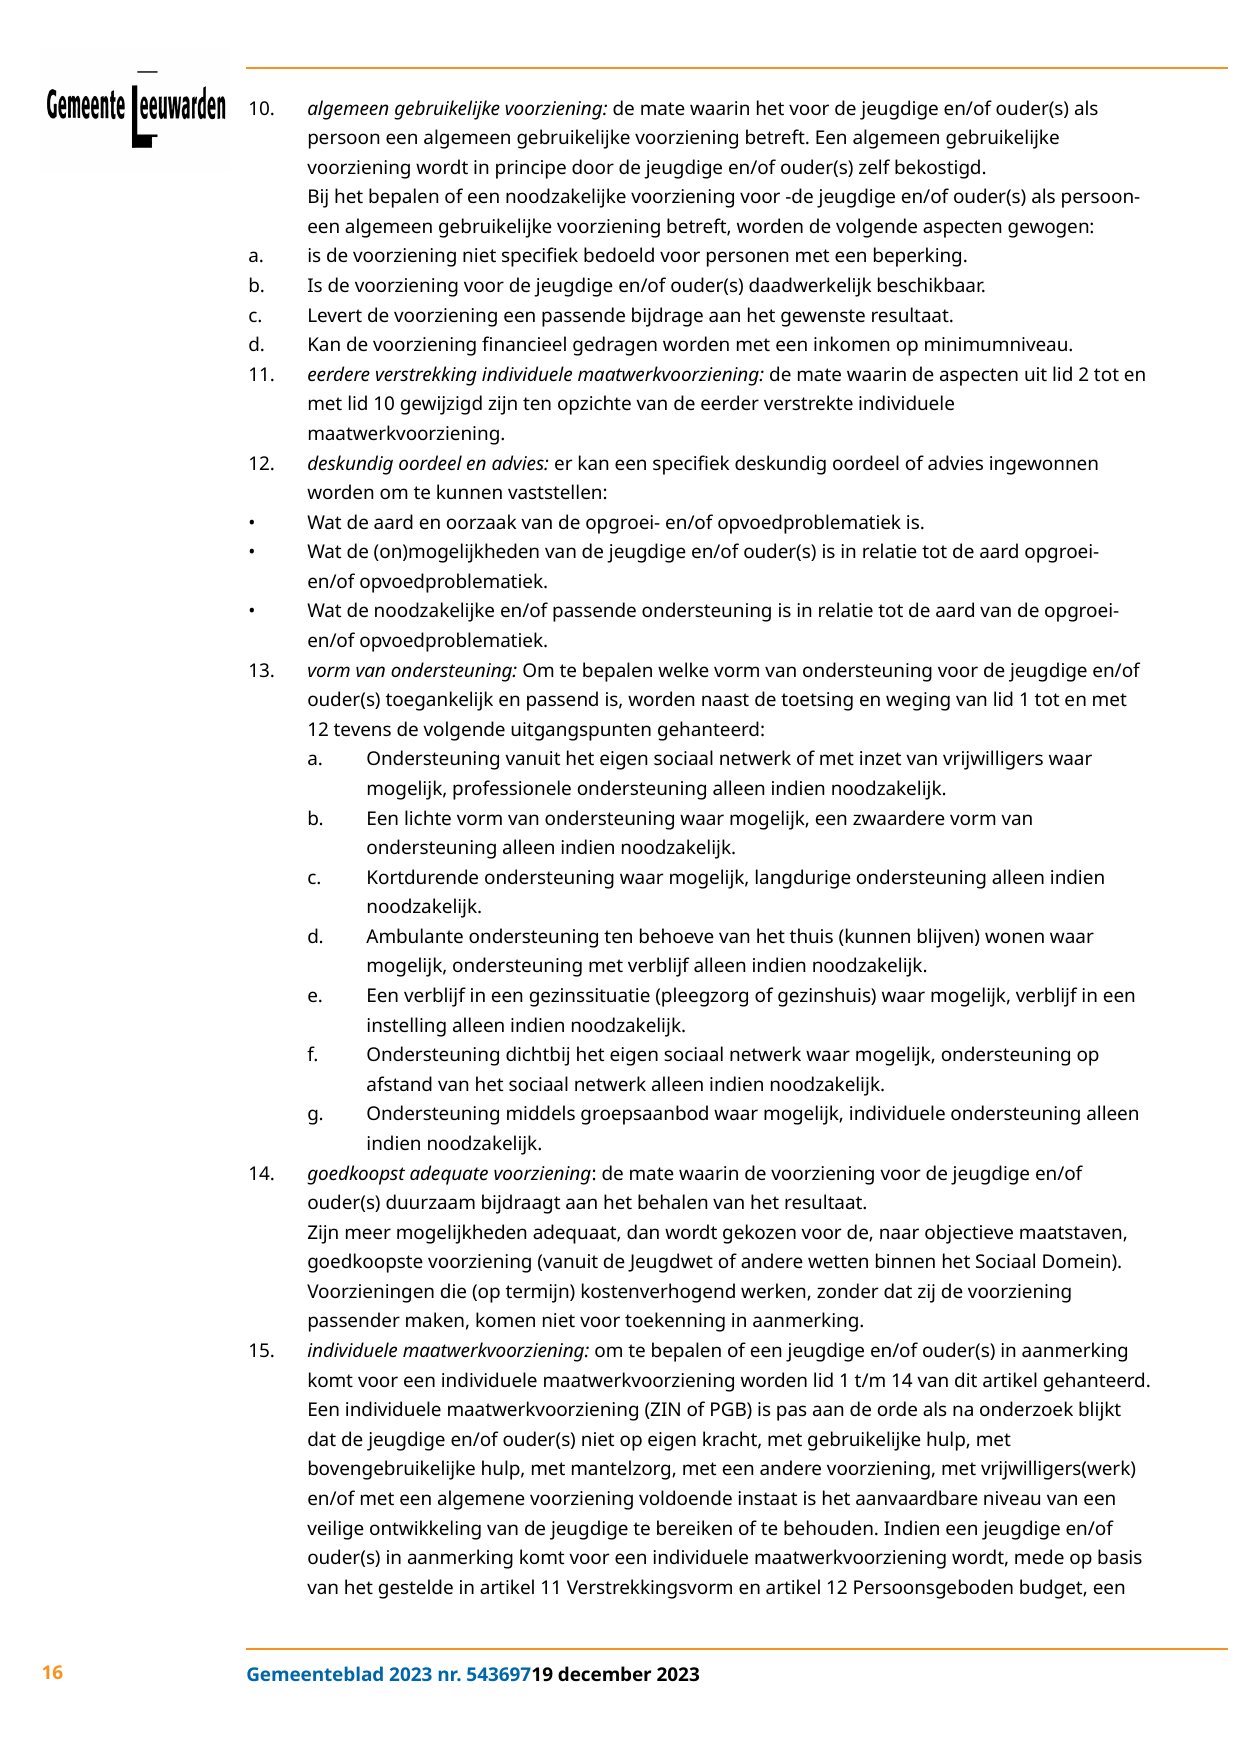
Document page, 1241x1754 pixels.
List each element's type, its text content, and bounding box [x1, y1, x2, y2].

list Is de voorziening voor de jeugdige en/of ouder(s) daadwerkelijk beschikbaar. [248, 272, 1152, 298]
list Een lichte vorm van ondersteuning waar mogelijk, een zwaardere vorm van ondersteuning alleen indien noodzakelijk. [307, 805, 1152, 860]
picture [41, 47, 231, 172]
list Kan de voorziening financieel gedragen worden met een inkomen op minimumniveau. [248, 331, 1152, 357]
list Kortdurende ondersteuning waar mogelijk, langdurige ondersteuning alleen indien noodzakelijk. [307, 864, 1152, 919]
list Een verblijf in een gezinssituatie (pleegzorg of gezinshuis) waar mogelijk, verblijf in een instelling alleen indien noodzakelijk. [307, 982, 1152, 1038]
list Wat de aard en oorzaak van de opgroei- en/of opvoedproblematiek is. [248, 509, 1152, 535]
list is de voorziening niet specifiek bedoeld voor personen met een beperking. [248, 243, 1152, 268]
list deskundig oordeel en advies: er kan een specifiek deskundig oordeel of advies ingewonnen worden om te kunnen vaststellen: [248, 450, 1152, 505]
list Een individuele maatwerkvoorziening (ZIN of PGB) is pas aan de orde als na onderzoek blijkt dat de jeugdige en/of ouder(s) niet op eigen kracht, met gebruikelijke hulp, met bovengebruikelijke hulp, met mantelzorg, met een andere voorziening, met vrijwilligers(werk) en/of met een algemene voorziening voldoende instaat is het aanvaardbare niveau van een veilige ontwikkeling van de jeugdige te bereiken of te behouden. Indien een jeugdige en/of ouder(s) in aanmerking komt voor een individuele maatwerkvoorziening wordt, mede op basis van het gestelde in artikel 11 Verstrekkingsvorm en artikel 12 Persoonsgeboden budget, een [248, 1396, 1152, 1600]
list Ondersteuning vanuit het eigen sociaal netwerk of met inzet van vrijwilligers waar mogelijk, professionele ondersteuning alleen indien noodzakelijk. [307, 746, 1152, 801]
list eerdere verstrekking individuele maatwerkvoorziening: de mate waarin de aspecten uit lid 2 tot en met lid 10 gewijzigd zijn ten opzichte van de eerder verstrekte individuele maatwerkvoorziening. [248, 361, 1152, 446]
list Wat de (on)mogelijkheden van de jeugdige en/of ouder(s) is in relatie tot de aard opgroei- en/of opvoedproblematiek. [248, 538, 1152, 594]
list Wat de noodzakelijke en/of passende ondersteuning is in relatie tot de aard van de opgroei- en/of opvoedproblematiek. [248, 598, 1152, 653]
list algemeen gebruikelijke voorziening: de mate waarin het voor de jeugdige en/of ouder(s) als persoon een algemeen gebruikelijke voorziening betreft. Een algemeen gebruikelijke voorziening wordt in principe door de jeugdige en/of ouder(s) zelf bekostigd. [248, 95, 1152, 180]
list Bij het bepalen of een noodzakelijke voorziening voor -de jeugdige en/of ouder(s) als persoon- een algemeen gebruikelijke voorziening betreft, worden de volgende aspecten gewogen: [248, 183, 1152, 239]
list individuele maatwerkvoorziening: om te bepalen of een jeugdige en/of ouder(s) in aanmerking komt voor een individuele maatwerkvoorziening worden lid 1 t/m 14 van dit artikel gehanteerd. [248, 1337, 1152, 1393]
list goedkoopst adequate voorziening: de mate waarin de voorziening voor de jeugdige en/of ouder(s) duurzaam bijdraagt aan het behalen van het resultaat. [248, 1160, 1152, 1215]
list Ondersteuning dichtbij het eigen sociaal netwerk waar mogelijk, ondersteuning op afstand van het sociaal netwerk alleen indien noodzakelijk. [307, 1041, 1152, 1097]
list Ondersteuning middels groepsaanbod waar mogelijk, individuele ondersteuning alleen indien noodzakelijk. [307, 1101, 1152, 1156]
list vorm van ondersteuning: Om te bepalen welke vorm van ondersteuning voor de jeugdige en/of ouder(s) toegankelijk en passend is, worden naast de toetsing en weging van lid 1 tot en met 12 tevens de volgende uitgangspunten gehanteerd: [248, 657, 1152, 742]
list Levert de voorziening een passende bijdrage aan het gewenste resultaat. [248, 302, 1152, 328]
list Ambulante ondersteuning ten behoeve van het thuis (kunnen blijven) wonen waar mogelijk, ondersteuning met verblijf alleen indien noodzakelijk. [307, 923, 1152, 978]
list Zijn meer mogelijkheden adequaat, dan wordt gekozen voor de, naar objectieve maatstaven, goedkoopste voorziening (vanuit de Jeugdwet of andere wetten binnen het Sociaal Domein). Voorzieningen die (op termijn) kostenverhogend werken, zonder dat zij de voorziening passender maken, komen niet voor toekenning in aanmerking. [248, 1219, 1152, 1333]
